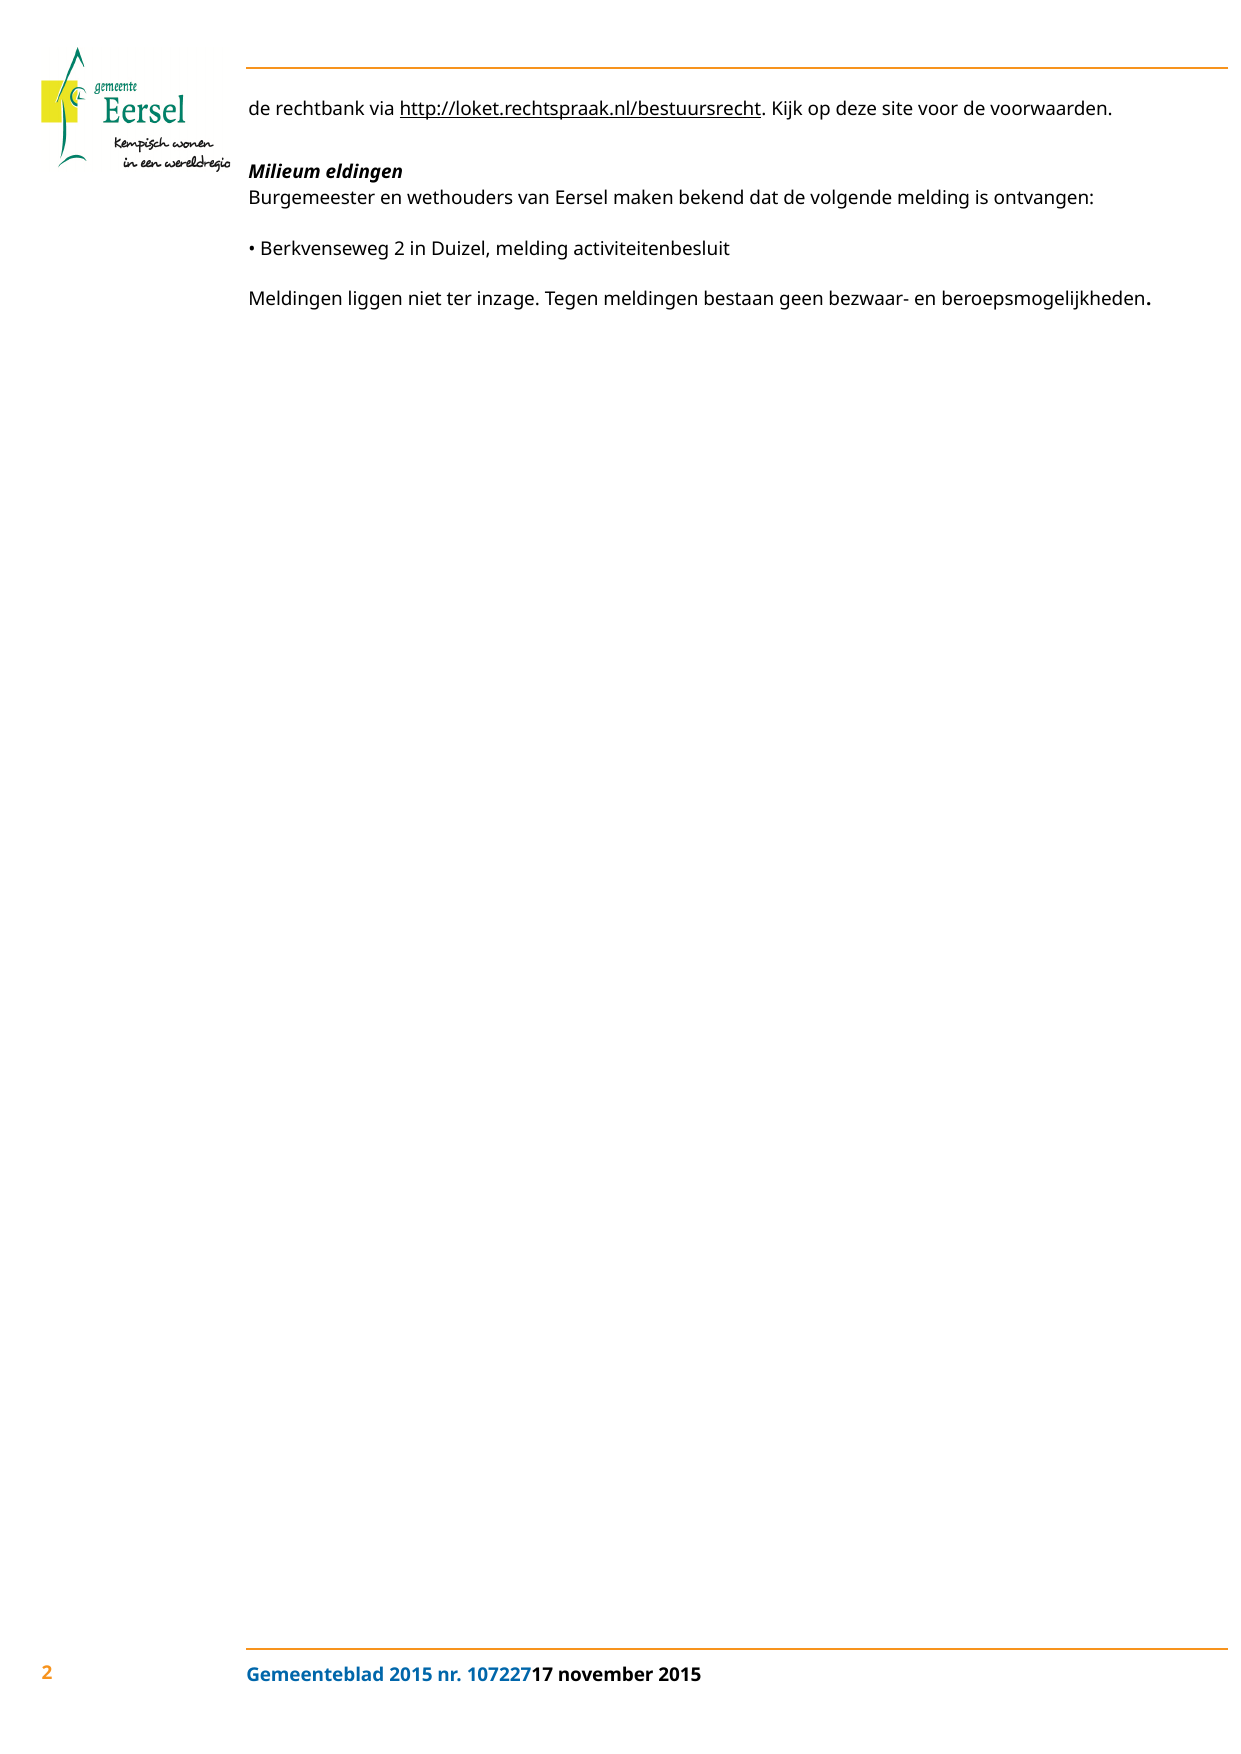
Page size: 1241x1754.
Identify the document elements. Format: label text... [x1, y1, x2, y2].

text • Berkvenseweg 2 in Duizel, melding activiteitenbesluit [248, 235, 1152, 261]
text Meldingen liggen niet ter inzage. Tegen meldingen bestaan geen bezwaar- en beroepsmogelijkheden. [248, 285, 1152, 311]
picture [41, 47, 231, 172]
text Burgemeester en wethouders van Eersel maken bekend dat de volgende melding is ontvangen: [248, 184, 1152, 210]
text Milieum eldingen [248, 159, 1152, 184]
text de rechtbank via http://loket.rechtspraak.nl/bestuursrecht. Kijk op deze site voor de voorwaarden. [248, 95, 1152, 121]
